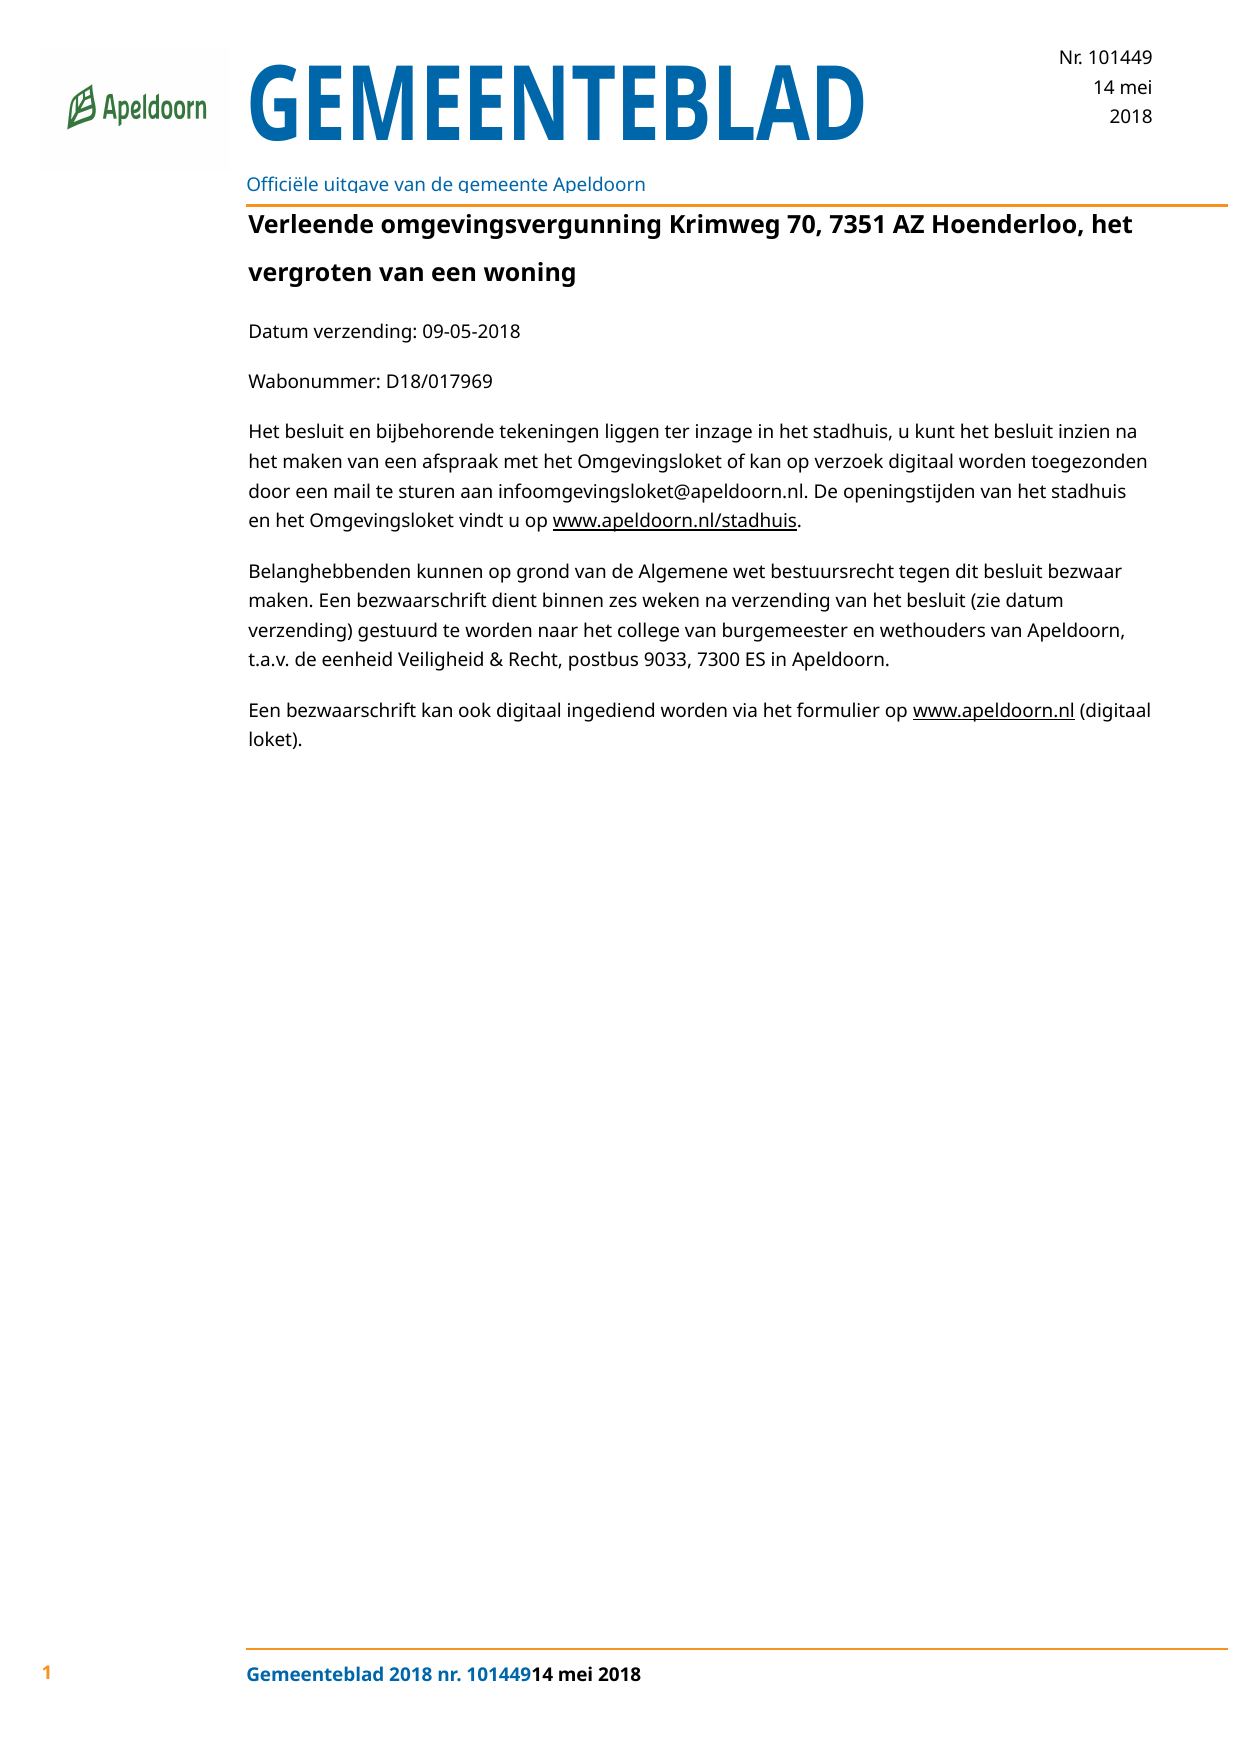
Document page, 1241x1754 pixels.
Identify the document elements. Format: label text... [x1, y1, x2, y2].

text Wabonummer: D18/017969 [248, 368, 1152, 394]
text Verleende omgevingsvergunning Krimweg 70, 7351 AZ Hoenderloo, het vergroten van een woning [248, 207, 1152, 288]
text Een bezwaarschrift kan ook digitaal ingediend worden via het formulier op www.apeldoorn.nl (digitaal loket). [248, 697, 1152, 752]
text Het besluit en bijbehorende tekeningen liggen ter inzage in het stadhuis, u kunt het besluit inzien na het maken van een afspraak met het Omgevingsloket of kan op verzoek digitaal worden toegezonden door een mail te sturen aan infoomgevingsloket@apeldoorn.nl. De openingstijden van het stadhuis en het Omgevingsloket vindt u op www.apeldoorn.nl/stadhuis. [248, 419, 1152, 533]
text Belanghebbenden kunnen op grond van de Algemene wet bestuursrecht tegen dit besluit bezwaar maken. Een bezwaarschrift dient binnen zes weken na verzending van het besluit (zie datum verzending) gestuurd te worden naar het college van burgemeester en wethouders van Apeldoorn, t.a.v. de eenheid Veiligheid & Recht, postbus 9033, 7300 ES in Apeldoorn. [248, 558, 1152, 672]
picture [41, 47, 231, 172]
text Datum verzending: 09-05-2018 [248, 318, 1152, 344]
